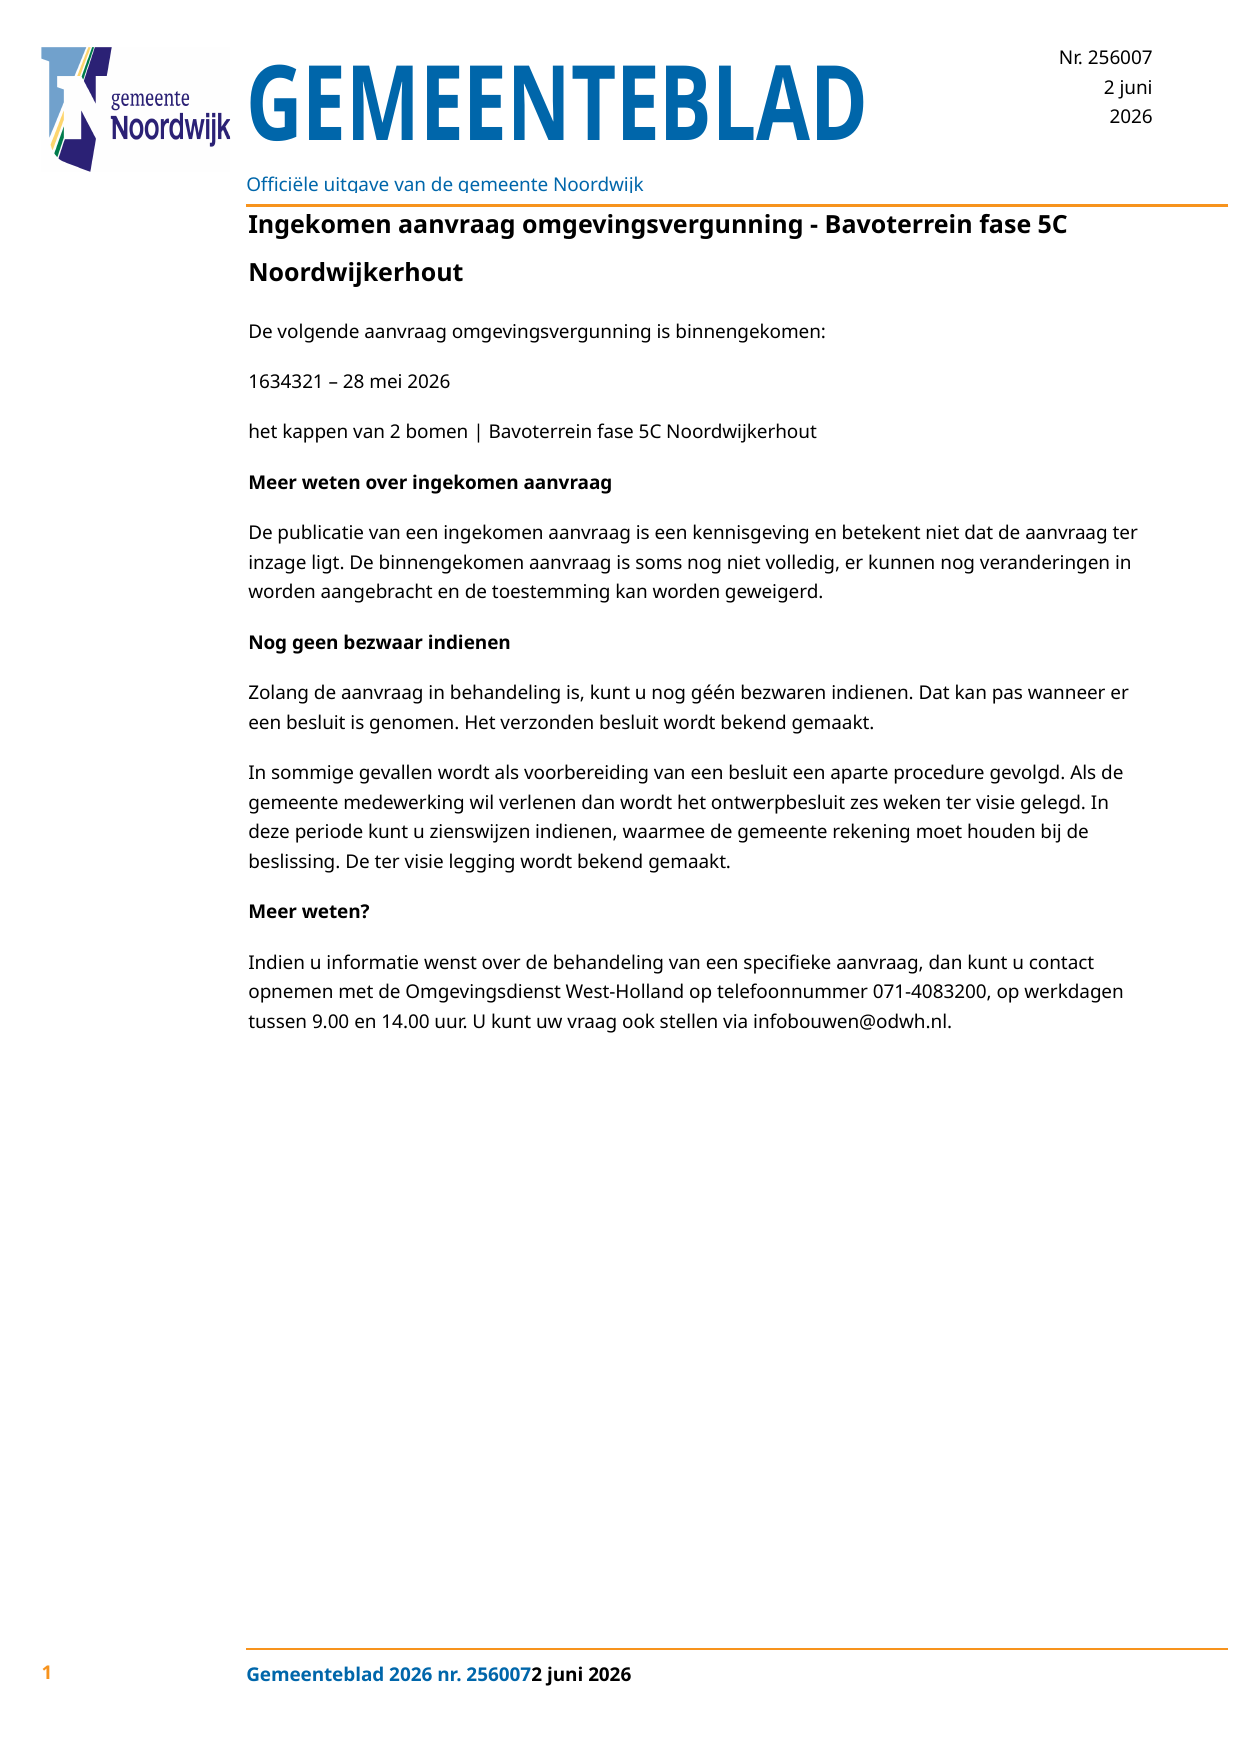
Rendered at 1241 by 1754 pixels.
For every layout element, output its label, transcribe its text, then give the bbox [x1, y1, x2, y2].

text Meer weten? [248, 899, 1152, 924]
picture [41, 47, 231, 172]
text De volgende aanvraag omgevingsvergunning is binnengekomen: [248, 318, 1152, 344]
text De publicatie van een ingekomen aanvraag is een kennisgeving en betekent niet dat de aanvraag ter inzage ligt. De binnengekomen aanvraag is soms nog niet volledig, er kunnen nog veranderingen in worden aangebracht en de toestemming kan worden geweigerd. [248, 519, 1152, 604]
text Indien u informatie wenst over de behandeling van een specifieke aanvraag, dan kunt u contact opnemen met de Omgevingsdienst West-Holland op telefoonnummer 071-4083200, op werkdagen tussen 9.00 en 14.00 uur. U kunt uw vraag ook stellen via infobouwen@odwh.nl. [248, 949, 1152, 1034]
text Ingekomen aanvraag omgevingsvergunning - Bavoterrein fase 5C Noordwijkerhout [248, 207, 1152, 288]
text Zolang de aanvraag in behandeling is, kunt u nog géén bezwaren indienen. Dat kan pas wanneer er een besluit is genomen. Het verzonden besluit wordt bekend gemaakt. [248, 679, 1152, 735]
text In sommige gevallen wordt als voorbereiding van een besluit een aparte procedure gevolgd. Als de gemeente medewerking wil verlenen dan wordt het ontwerpbesluit zes weken ter visie gelegd. In deze periode kunt u zienswijzen indienen, waarmee de gemeente rekening moet houden bij de beslissing. De ter visie legging wordt bekend gemaakt. [248, 759, 1152, 874]
text Nog geen bezwaar indienen [248, 629, 1152, 655]
text het kappen van 2 bomen | Bavoterrein fase 5C Noordwijkerhout [248, 419, 1152, 444]
text Meer weten over ingekomen aanvraag [248, 469, 1152, 495]
text 1634321 – 28 mei 2026 [248, 368, 1152, 394]
